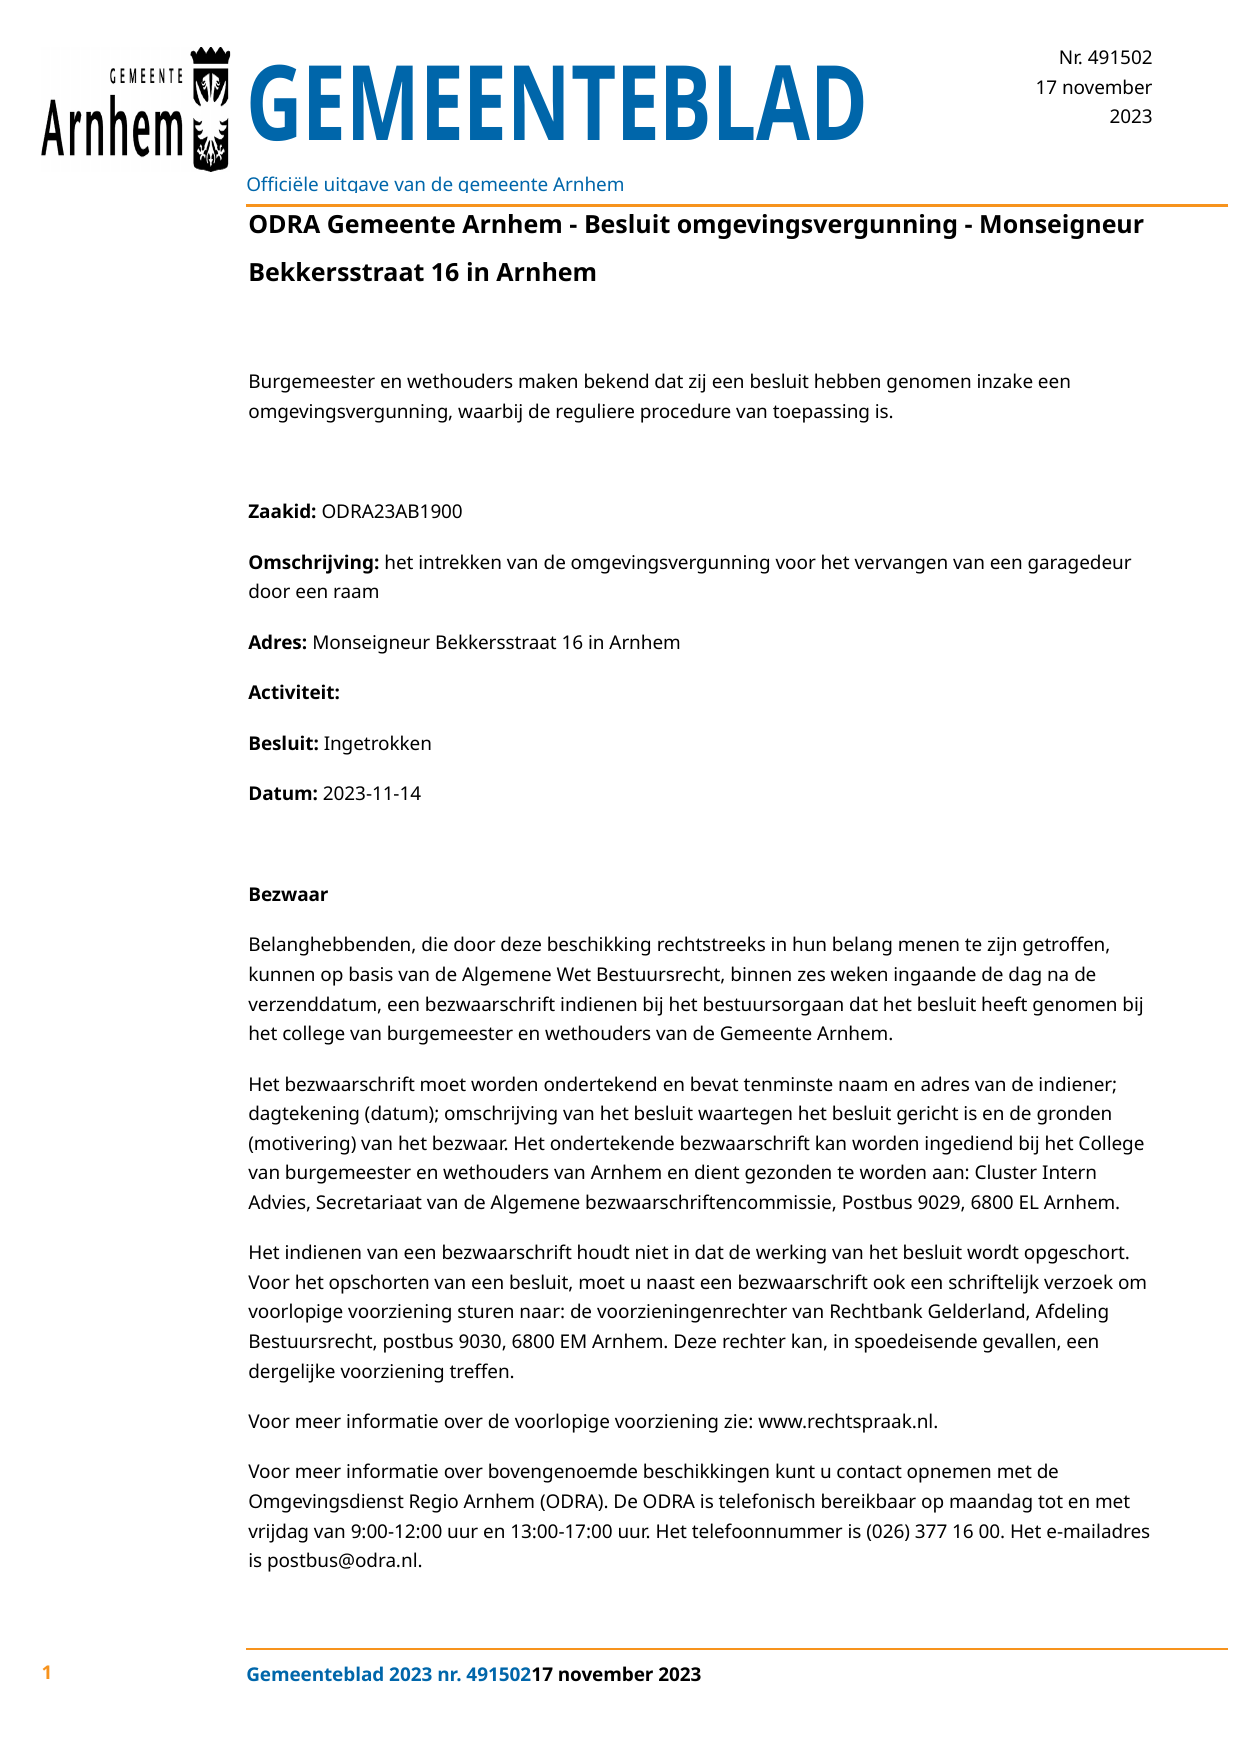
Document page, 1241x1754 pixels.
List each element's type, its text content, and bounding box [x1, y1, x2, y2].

text Voor meer informatie over bovengenoemde beschikkingen kunt u contact opnemen met de Omgevingsdienst Regio Arnhem (ODRA). De ODRA is telefonisch bereikbaar op maandag tot en met vrijdag van 9:00-12:00 uur en 13:00-17:00 uur. Het telefoonnummer is (026) 377 16 00. Het e-mailadres is postbus@odra.nl. [248, 1459, 1152, 1573]
picture [41, 47, 231, 172]
text Belanghebbenden, die door deze beschikking rechtstreeks in hun belang menen te zijn getroffen, kunnen op basis van de Algemene Wet Bestuursrecht, binnen zes weken ingaande de dag na de verzenddatum, een bezwaarschrift indienen bij het bestuursorgaan dat het besluit heeft genomen bij het college van burgemeester en wethouders van de Gemeente Arnhem. [248, 932, 1152, 1046]
text Voor meer informatie over de voorlopige voorziening zie: www.rechtspraak.nl. [248, 1408, 1152, 1434]
text Zaakid: ODRA23AB1900 [248, 499, 1152, 524]
text Activiteit: [248, 679, 1152, 705]
text Het bezwaarschrift moet worden ondertekend en bevat tenminste naam en adres van de indiener; dagtekening (datum); omschrijving van het besluit waartegen het besluit gericht is en de gronden (motivering) van het bezwaar. Het ondertekende bezwaarschrift kan worden ingediend bij het College van burgemeester en wethouders van Arnhem en dient gezonden te worden aan: Cluster Intern Advies, Secretariaat van de Algemene bezwaarschriftencommissie, Postbus 9029, 6800 EL Arnhem. [248, 1071, 1152, 1215]
text Omschrijving: het intrekken van de omgevingsvergunning voor het vervangen van een garagedeur door een raam [248, 549, 1152, 604]
text Burgemeester en wethouders maken bekend dat zij een besluit hebben genomen inzake een omgevingsvergunning, waarbij de reguliere procedure van toepassing is. [248, 368, 1152, 424]
text Besluit: Ingetrokken [248, 730, 1152, 756]
text Bezwaar [248, 881, 1152, 907]
text Het indienen van een bezwaarschrift houdt niet in dat de werking van het besluit wordt opgeschort. Voor het opschorten van een besluit, moet u naast een bezwaarschrift ook een schriftelijk verzoek om voorlopige voorziening sturen naar: de voorzieningenrechter van Rechtbank Gelderland, Afdeling Bestuursrecht, postbus 9030, 6800 EM Arnhem. Deze rechter kan, in spoedeisende gevallen, een dergelijke voorziening treffen. [248, 1239, 1152, 1384]
text Datum: 2023-11-14 [248, 780, 1152, 806]
text ODRA Gemeente Arnhem - Besluit omgevingsvergunning - Monseigneur Bekkersstraat 16 in Arnhem [248, 207, 1152, 288]
text Adres: Monseigneur Bekkersstraat 16 in Arnhem [248, 629, 1152, 655]
